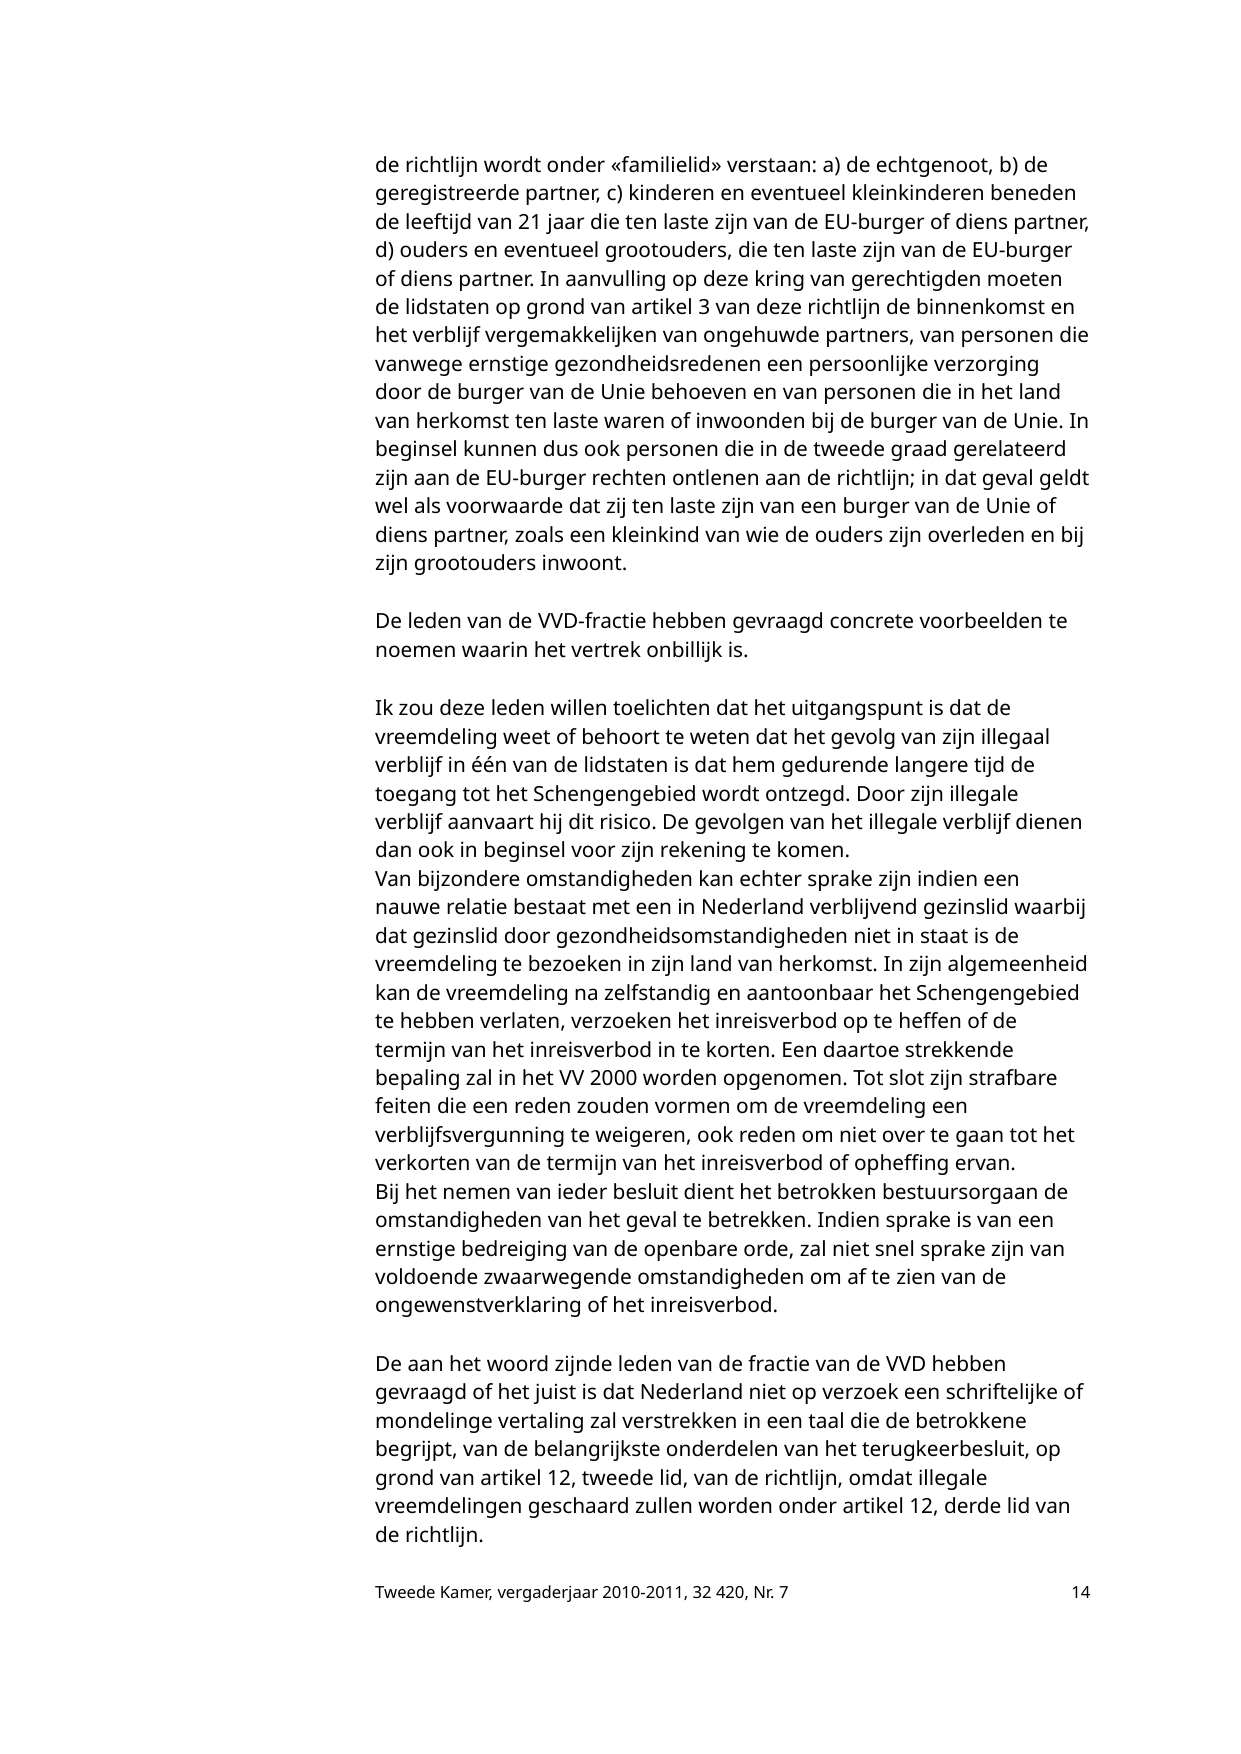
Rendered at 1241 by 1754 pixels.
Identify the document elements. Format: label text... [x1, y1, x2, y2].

text De aan het woord zijnde leden van de fractie van de VVD hebben gevraagd of het juist is dat Nederland niet op verzoek een schriftelijke of mondelinge vertaling zal verstrekken in een taal die de betrokkene begrijpt, van de belangrijkste onderdelen van het terugkeerbesluit, op grond van artikel 12, tweede lid, van de richtlijn, omdat illegale vreemdelingen geschaard zullen worden onder artikel 12, derde lid van de richtlijn. [375, 1349, 1090, 1548]
text Bij het nemen van ieder besluit dient het betrokken bestuursorgaan de omstandigheden van het geval te betrekken. Indien sprake is van een ernstige bedreiging van de openbare orde, zal niet snel sprake zijn van voldoende zwaarwegende omstandigheden om af te zien van de ongewenstverklaring of het inreisverbod. [375, 1177, 1090, 1319]
text Ik zou deze leden willen toelichten dat het uitgangspunt is dat de vreemdeling weet of behoort te weten dat het gevolg van zijn illegaal verblijf in één van de lidstaten is dat hem gedurende langere tijd de toegang tot het Schengengebied wordt ontzegd. Door zijn illegale verblijf aanvaart hij dit risico. De gevolgen van het illegale verblijf dienen dan ook in beginsel voor zijn rekening te komen. [375, 693, 1090, 864]
text de richtlijn wordt onder «familielid» verstaan: a) de echtgenoot, b) de geregistreerde partner, c) kinderen en eventueel kleinkinderen beneden de leeftijd van 21 jaar die ten laste zijn van de EU-burger of diens partner, d) ouders en eventueel grootouders, die ten laste zijn van de EU-burger of diens partner. In aanvulling op deze kring van gerechtigden moeten de lidstaten op grond van artikel 3 van deze richtlijn de binnenkomst en het verblijf vergemakkelijken van ongehuwde partners, van personen die vanwege ernstige gezondheidsredenen een persoonlijke verzorging door de burger van de Unie behoeven en van personen die in het land van herkomst ten laste waren of inwoonden bij de burger van de Unie. In beginsel kunnen dus ook personen die in de tweede graad gerelateerd zijn aan de EU-burger rechten ontlenen aan de richtlijn; in dat geval geldt wel als voorwaarde dat zij ten laste zijn van een burger van de Unie of diens partner, zoals een kleinkind van wie de ouders zijn overleden en bij zijn grootouders inwoont. [375, 150, 1090, 577]
text De leden van de VVD-fractie hebben gevraagd concrete voorbeelden te noemen waarin het vertrek onbillijk is. [375, 607, 1090, 663]
text Van bijzondere omstandigheden kan echter sprake zijn indien een nauwe relatie bestaat met een in Nederland verblijvend gezinslid waarbij dat gezinslid door gezondheidsomstandigheden niet in staat is de vreemdeling te bezoeken in zijn land van herkomst. In zijn algemeenheid kan de vreemdeling na zelfstandig en aantoonbaar het Schengengebied te hebben verlaten, verzoeken het inreisverbod op te heffen of de termijn van het inreisverbod in te korten. Een daartoe strekkende bepaling zal in het VV 2000 worden opgenomen. Tot slot zijn strafbare feiten die een reden zouden vormen om de vreemdeling een verblijfsvergunning te weigeren, ook reden om niet over te gaan tot het verkorten van de termijn van het inreisverbod of opheffing ervan. [375, 864, 1090, 1177]
